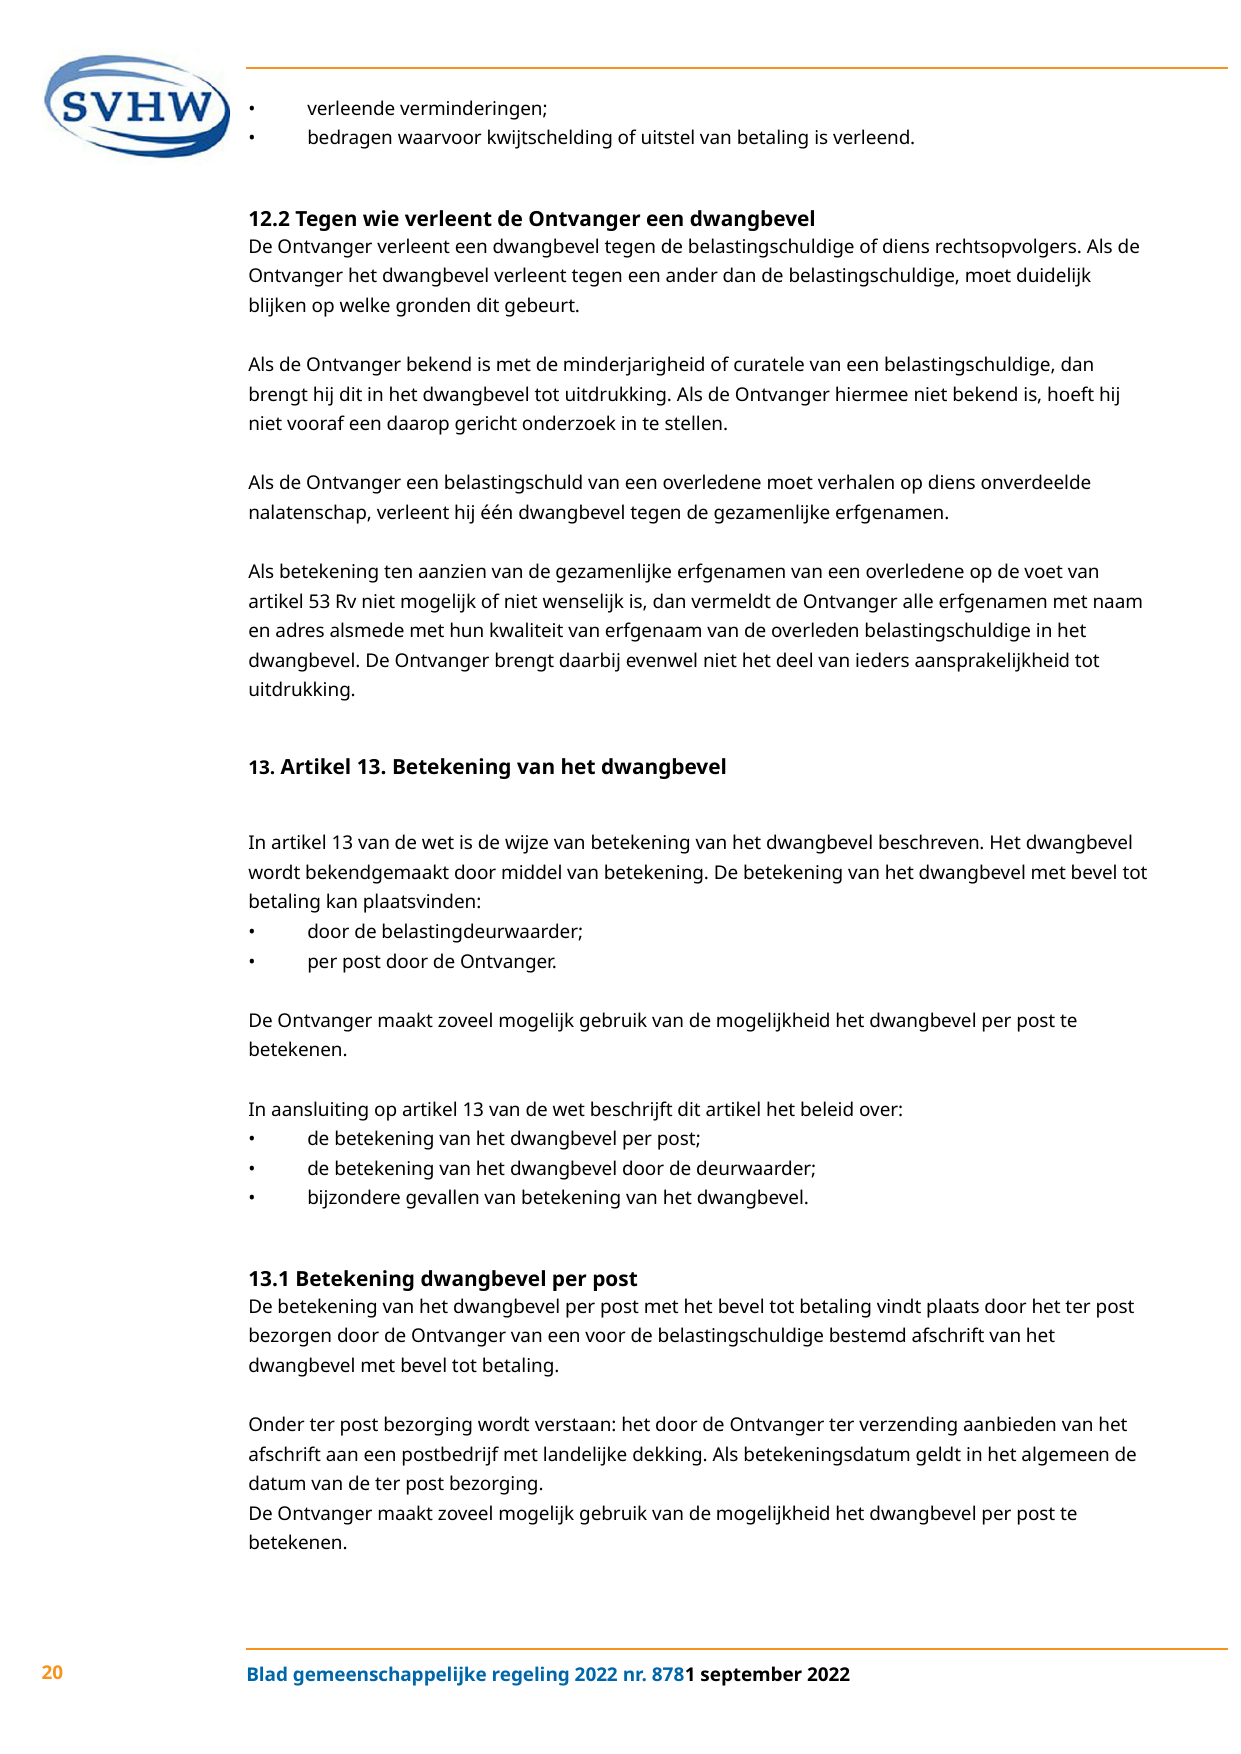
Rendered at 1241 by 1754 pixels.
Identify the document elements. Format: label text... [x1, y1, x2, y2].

list de betekening van het dwangbevel door de deurwaarder; [248, 1155, 1152, 1181]
list door de belastingdeurwaarder; [248, 918, 1152, 944]
text In artikel 13 van de wet is de wijze van betekening van het dwangbevel beschreven. Het dwangbevel wordt bekendgemaakt door middel van betekening. De betekening van het dwangbevel met bevel tot betaling kan plaatsvinden: [248, 829, 1152, 914]
text 13. Artikel 13. Betekening van het dwangbevel [248, 752, 1152, 780]
text Als betekening ten aanzien van de gezamenlijke erfgenamen van een overledene op de voet van artikel 53 Rv niet mogelijk of niet wenselijk is, dan vermeldt de Ontvanger alle erfgenamen met naam en adres alsmede met hun kwaliteit van erfgenaam van de overleden belastingschuldige in het dwangbevel. De Ontvanger brengt daarbij evenwel niet het deel van ieders aansprakelijkheid tot uitdrukking. [248, 558, 1152, 702]
text De Ontvanger maakt zoveel mogelijk gebruik van de mogelijkheid het dwangbevel per post te betekenen. [248, 1007, 1152, 1062]
text De betekening van het dwangbevel per post met het bevel tot betaling vindt plaats door het ter post bezorgen door de Ontvanger van een voor de belastingschuldige bestemd afschrift van het dwangbevel met bevel tot betaling. [248, 1293, 1152, 1378]
text 13.1 Betekening dwangbevel per post [248, 1264, 1152, 1293]
text De Ontvanger maakt zoveel mogelijk gebruik van de mogelijkheid het dwangbevel per post te betekenen. [248, 1500, 1152, 1555]
text 12.2 Tegen wie verleent de Ontvanger een dwangbevel [248, 204, 1152, 233]
list per post door de Ontvanger. [248, 948, 1152, 973]
list bedragen waarvoor kwijtschelding of uitstel van betaling is verleend. [248, 124, 1152, 150]
text Als de Ontvanger een belastingschuld van een overledene moet verhalen op diens onverdeelde nalatenschap, verleent hij één dwangbevel tegen de gezamenlijke erfgenamen. [248, 469, 1152, 525]
text Onder ter post bezorging wordt verstaan: het door de Ontvanger ter verzending aanbieden van het afschrift aan een postbedrijf met landelijke dekking. Als betekeningsdatum geldt in het algemeen de datum van de ter post bezorging. [248, 1411, 1152, 1496]
text In aansluiting op artikel 13 van de wet beschrijft dit artikel het beleid over: [248, 1096, 1152, 1121]
list verleende verminderingen; [248, 95, 1152, 121]
list de betekening van het dwangbevel per post; [248, 1125, 1152, 1151]
picture [41, 47, 231, 172]
list bijzondere gevallen van betekening van het dwangbevel. [248, 1184, 1152, 1210]
text Als de Ontvanger bekend is met de minderjarigheid of curatele van een belastingschuldige, dan brengt hij dit in het dwangbevel tot uitdrukking. Als de Ontvanger hiermee niet bekend is, hoeft hij niet vooraf een daarop gericht onderzoek in te stellen. [248, 351, 1152, 436]
text De Ontvanger verleent een dwangbevel tegen de belastingschuldige of diens rechtsopvolgers. Als de Ontvanger het dwangbevel verleent tegen een ander dan de belastingschuldige, moet duidelijk blijken op welke gronden dit gebeurt. [248, 233, 1152, 318]
